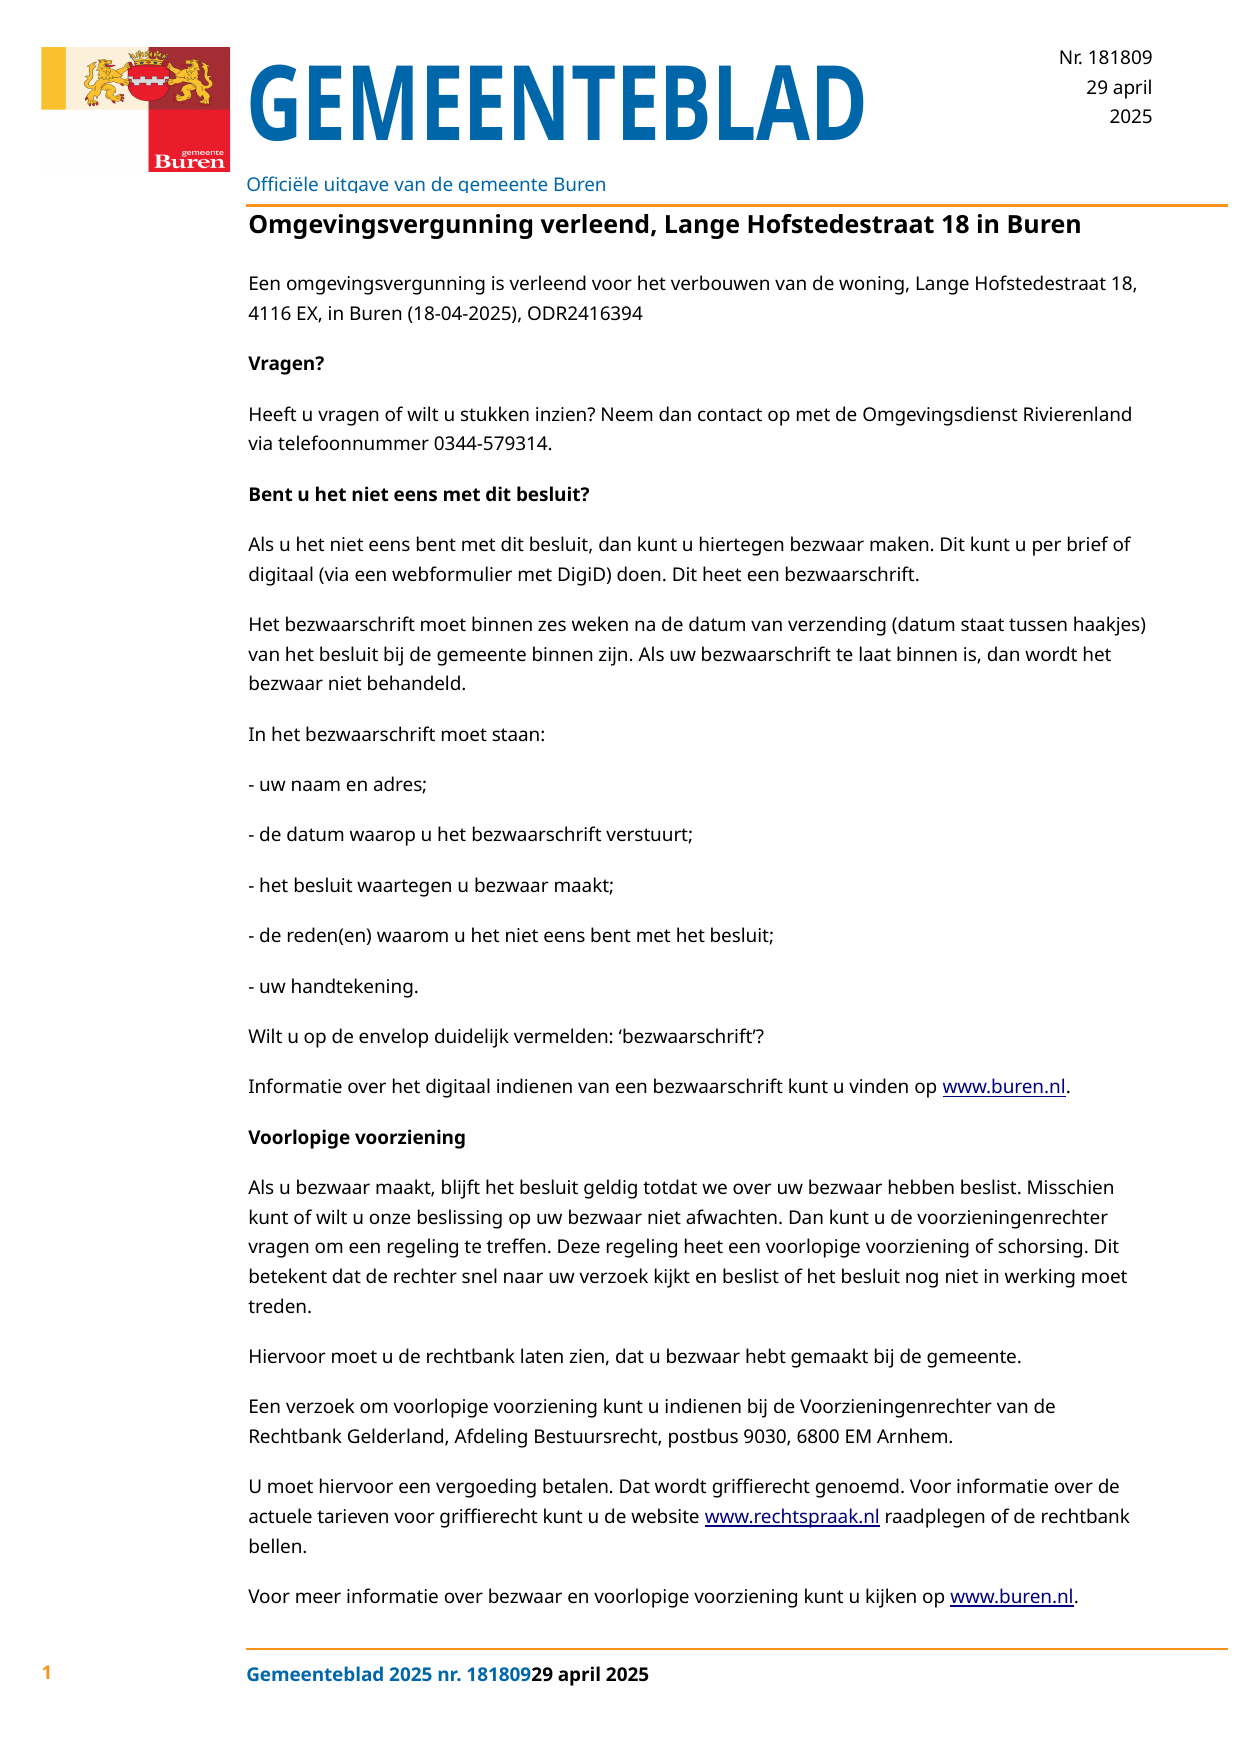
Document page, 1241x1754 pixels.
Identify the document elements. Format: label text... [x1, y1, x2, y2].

text Bent u het niet eens met dit besluit? [248, 481, 1152, 506]
text In het bezwaarschrift moet staan: [248, 721, 1152, 746]
text - uw naam en adres; [248, 771, 1152, 797]
text Voor meer informatie over bezwaar en voorlopige voorziening kunt u kijken op www.buren.nl. [248, 1583, 1152, 1609]
text Als u bezwaar maakt, blijft het besluit geldig totdat we over uw bezwaar hebben beslist. Misschien kunt of wilt u onze beslissing op uw bezwaar niet afwachten. Dan kunt u de voorzieningenrechter vragen om een regeling te treffen. Deze regeling heet een voorlopige voorziening of schorsing. Dit betekent dat de rechter snel naar uw verzoek kijkt en beslist of het besluit nog niet in werking moet treden. [248, 1174, 1152, 1318]
text Een verzoek om voorlopige voorziening kunt u indienen bij de Voorzieningenrechter van de Rechtbank Gelderland, Afdeling Bestuursrecht, postbus 9030, 6800 EM Arnhem. [248, 1394, 1152, 1449]
text Informatie over het digitaal indienen van een bezwaarschrift kunt u vinden op www.buren.nl. [248, 1074, 1152, 1099]
text Een omgevingsvergunning is verleend voor het verbouwen van de woning, Lange Hofstedestraat 18, 4116 EX, in Buren (18-04-2025), ODR2416394 [248, 270, 1152, 326]
text Omgevingsvergunning verleend, Lange Hofstedestraat 18 in Buren [248, 207, 1152, 241]
text - uw handtekening. [248, 973, 1152, 998]
picture [41, 47, 231, 172]
text Als u het niet eens bent met dit besluit, dan kunt u hiertegen bezwaar maken. Dit kunt u per brief of digitaal (via een webformulier met DigiD) doen. Dit heet een bezwaarschrift. [248, 531, 1152, 586]
text Wilt u op de envelop duidelijk vermelden: ‘bezwaarschrift’? [248, 1023, 1152, 1049]
text - de reden(en) waarom u het niet eens bent met het besluit; [248, 922, 1152, 948]
text U moet hiervoor een vergoeding betalen. Dat wordt griffierecht genoemd. Voor informatie over de actuele tarieven voor griffierecht kunt u de website www.rechtspraak.nl raadplegen of de rechtbank bellen. [248, 1474, 1152, 1558]
text Heeft u vragen of wilt u stukken inzien? Neem dan contact op met de Omgevingsdienst Rivierenland via telefoonnummer 0344-579314. [248, 401, 1152, 456]
text Vragen? [248, 350, 1152, 376]
text - de datum waarop u het bezwaarschrift verstuurt; [248, 822, 1152, 847]
text - het besluit waartegen u bezwaar maakt; [248, 872, 1152, 898]
text Voorlopige voorziening [248, 1124, 1152, 1150]
text Het bezwaarschrift moet binnen zes weken na de datum van verzending (datum staat tussen haakjes) van het besluit bij de gemeente binnen zijn. Als uw bezwaarschrift te laat binnen is, dan wordt het bezwaar niet behandeld. [248, 611, 1152, 696]
text Hiervoor moet u de rechtbank laten zien, dat u bezwaar hebt gemaakt bij de gemeente. [248, 1343, 1152, 1369]
